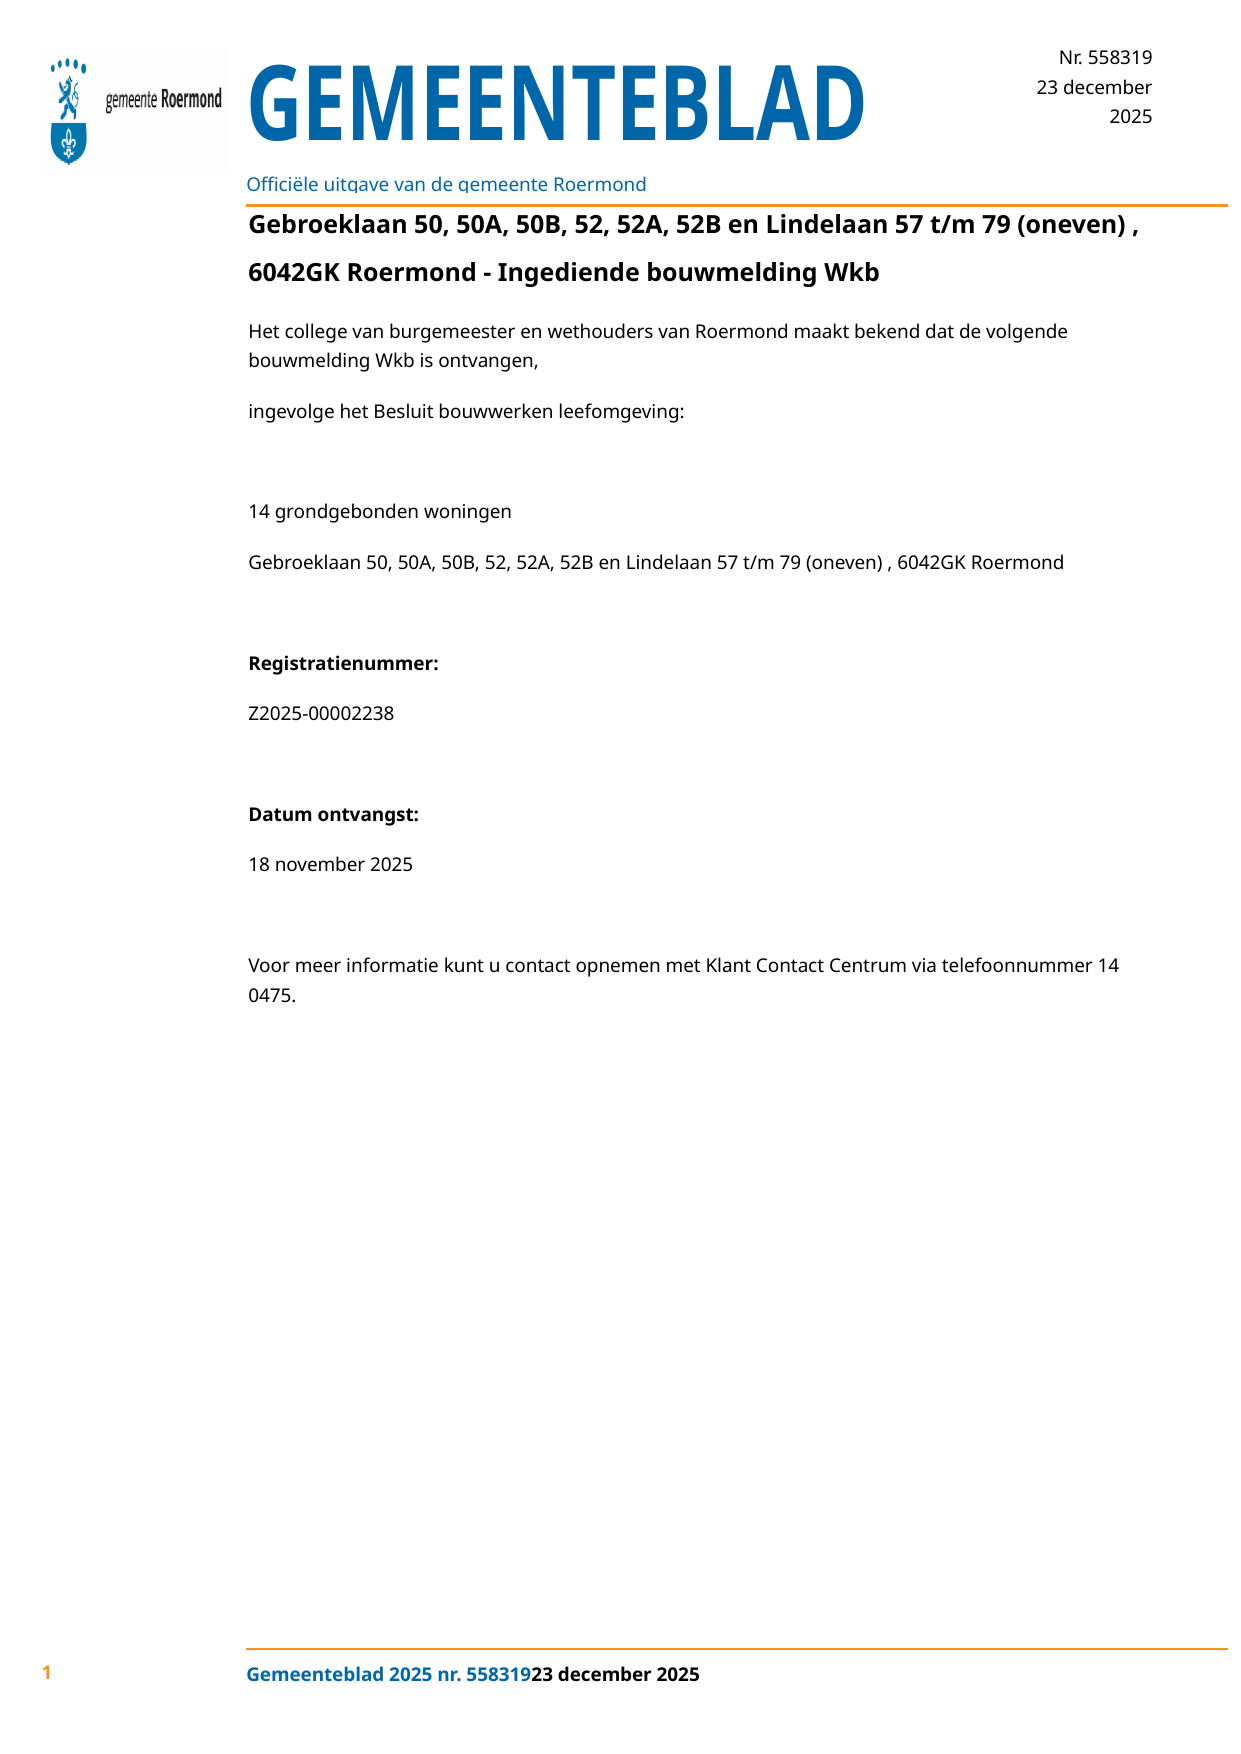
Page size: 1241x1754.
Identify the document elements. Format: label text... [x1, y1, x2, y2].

text 18 november 2025 [248, 852, 1152, 877]
text Z2025-00002238 [248, 700, 1152, 726]
text Gebroeklaan 50, 50A, 50B, 52, 52A, 52B en Lindelaan 57 t/m 79 (oneven) , 6042GK Roermond [248, 549, 1152, 575]
picture [41, 47, 231, 172]
text Registratienummer: [248, 650, 1152, 676]
text Datum ontvangst: [248, 801, 1152, 827]
text Het college van burgemeester en wethouders van Roermond maakt bekend dat de volgende bouwmelding Wkb is ontvangen, [248, 318, 1152, 373]
text ingevolge het Besluit bouwwerken leefomgeving: [248, 398, 1152, 424]
text Gebroeklaan 50, 50A, 50B, 52, 52A, 52B en Lindelaan 57 t/m 79 (oneven) , 6042GK Roermond - Ingediende bouwmelding Wkb [248, 207, 1152, 288]
text 14 grondgebonden woningen [248, 499, 1152, 524]
text Voor meer informatie kunt u contact opnemen met Klant Contact Centrum via telefoonnummer 14 0475. [248, 952, 1152, 1008]
